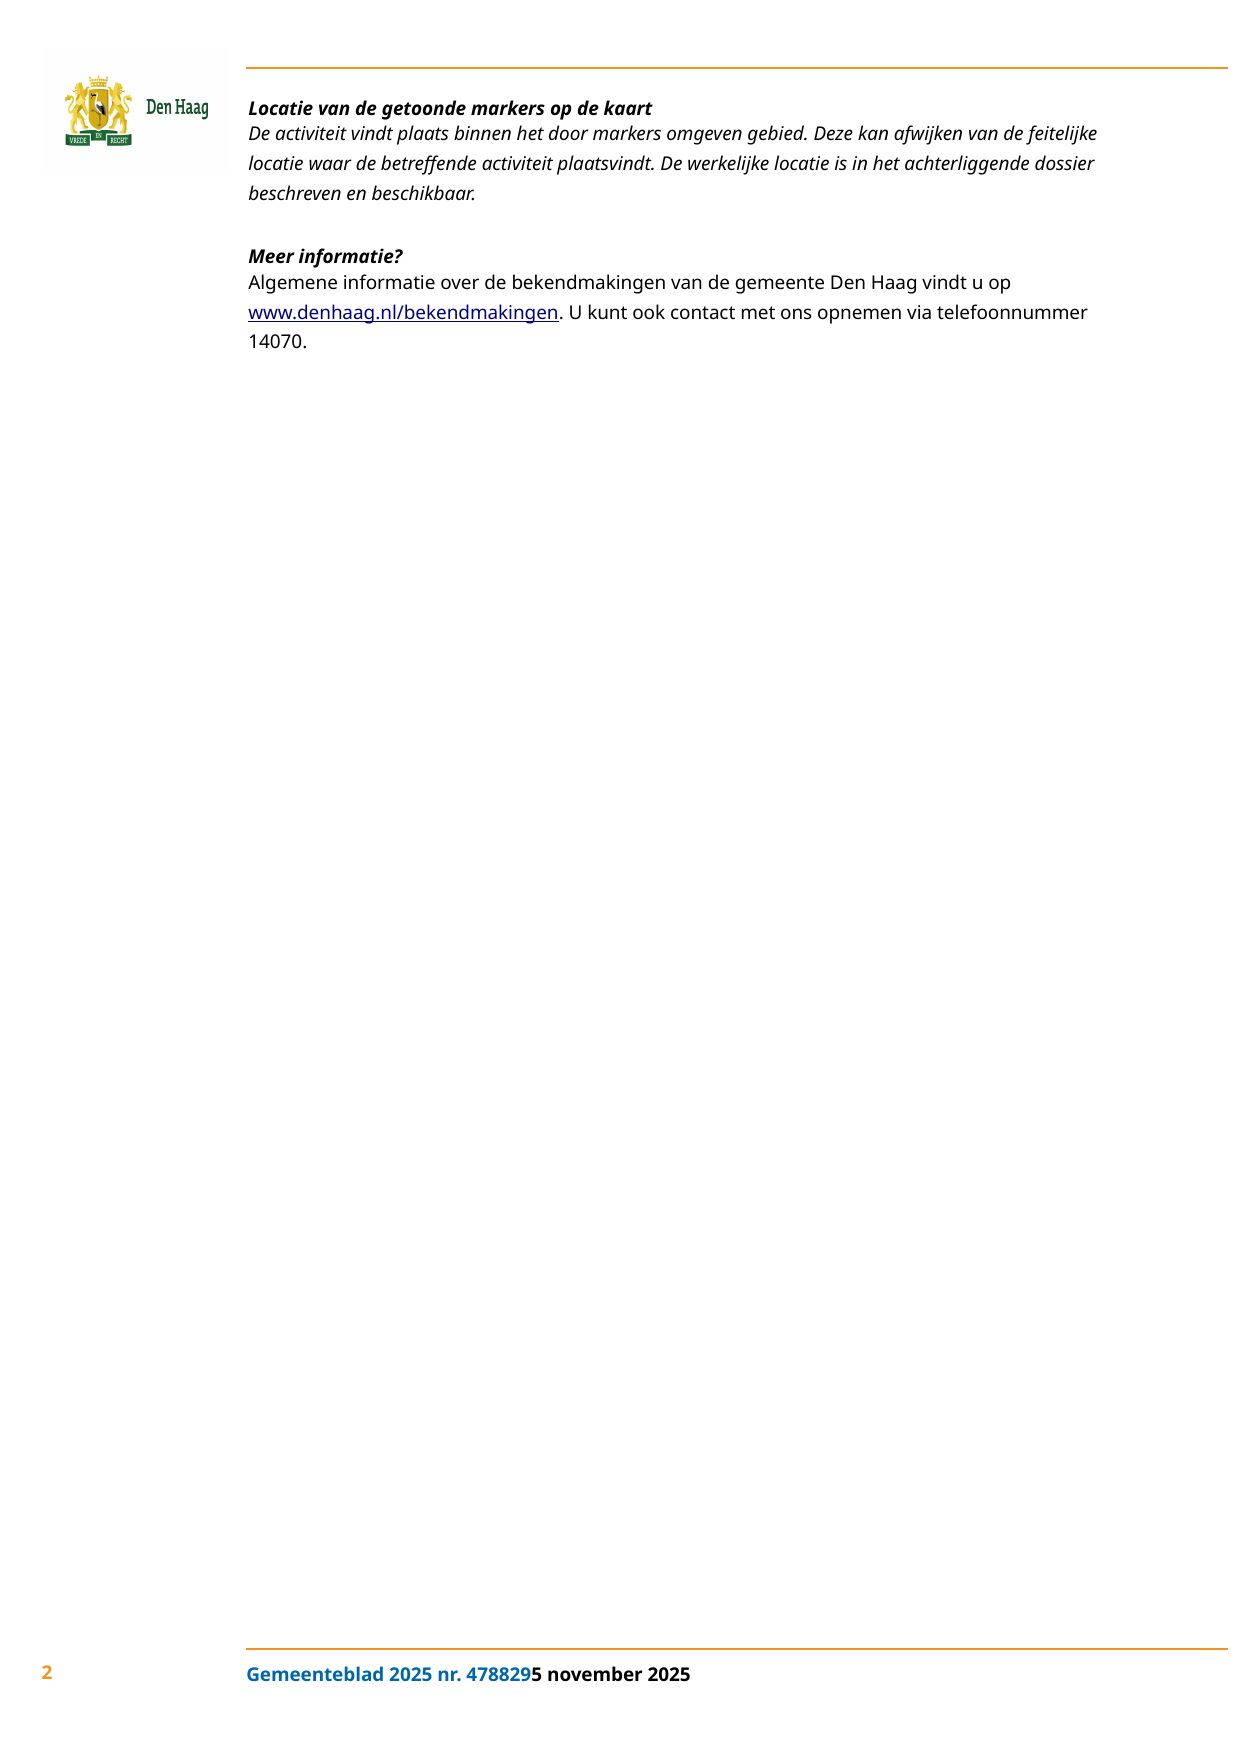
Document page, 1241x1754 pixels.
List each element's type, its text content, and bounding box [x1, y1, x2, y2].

text Meer informatie? [248, 244, 1152, 269]
picture [41, 47, 231, 172]
text Locatie van de getoonde markers op de kaart [248, 95, 1152, 121]
text Algemene informatie over de bekendmakingen van de gemeente Den Haag vindt u op www.denhaag.nl/bekendmakingen. U kunt ook contact met ons opnemen via telefoonnummer 14070. [248, 269, 1152, 354]
text De activiteit vindt plaats binnen het door markers omgeven gebied. Deze kan afwijken van de feitelijke locatie waar de betreffende activiteit plaatsvindt. De werkelijke locatie is in het achterliggende dossier beschreven en beschikbaar. [248, 121, 1152, 205]
